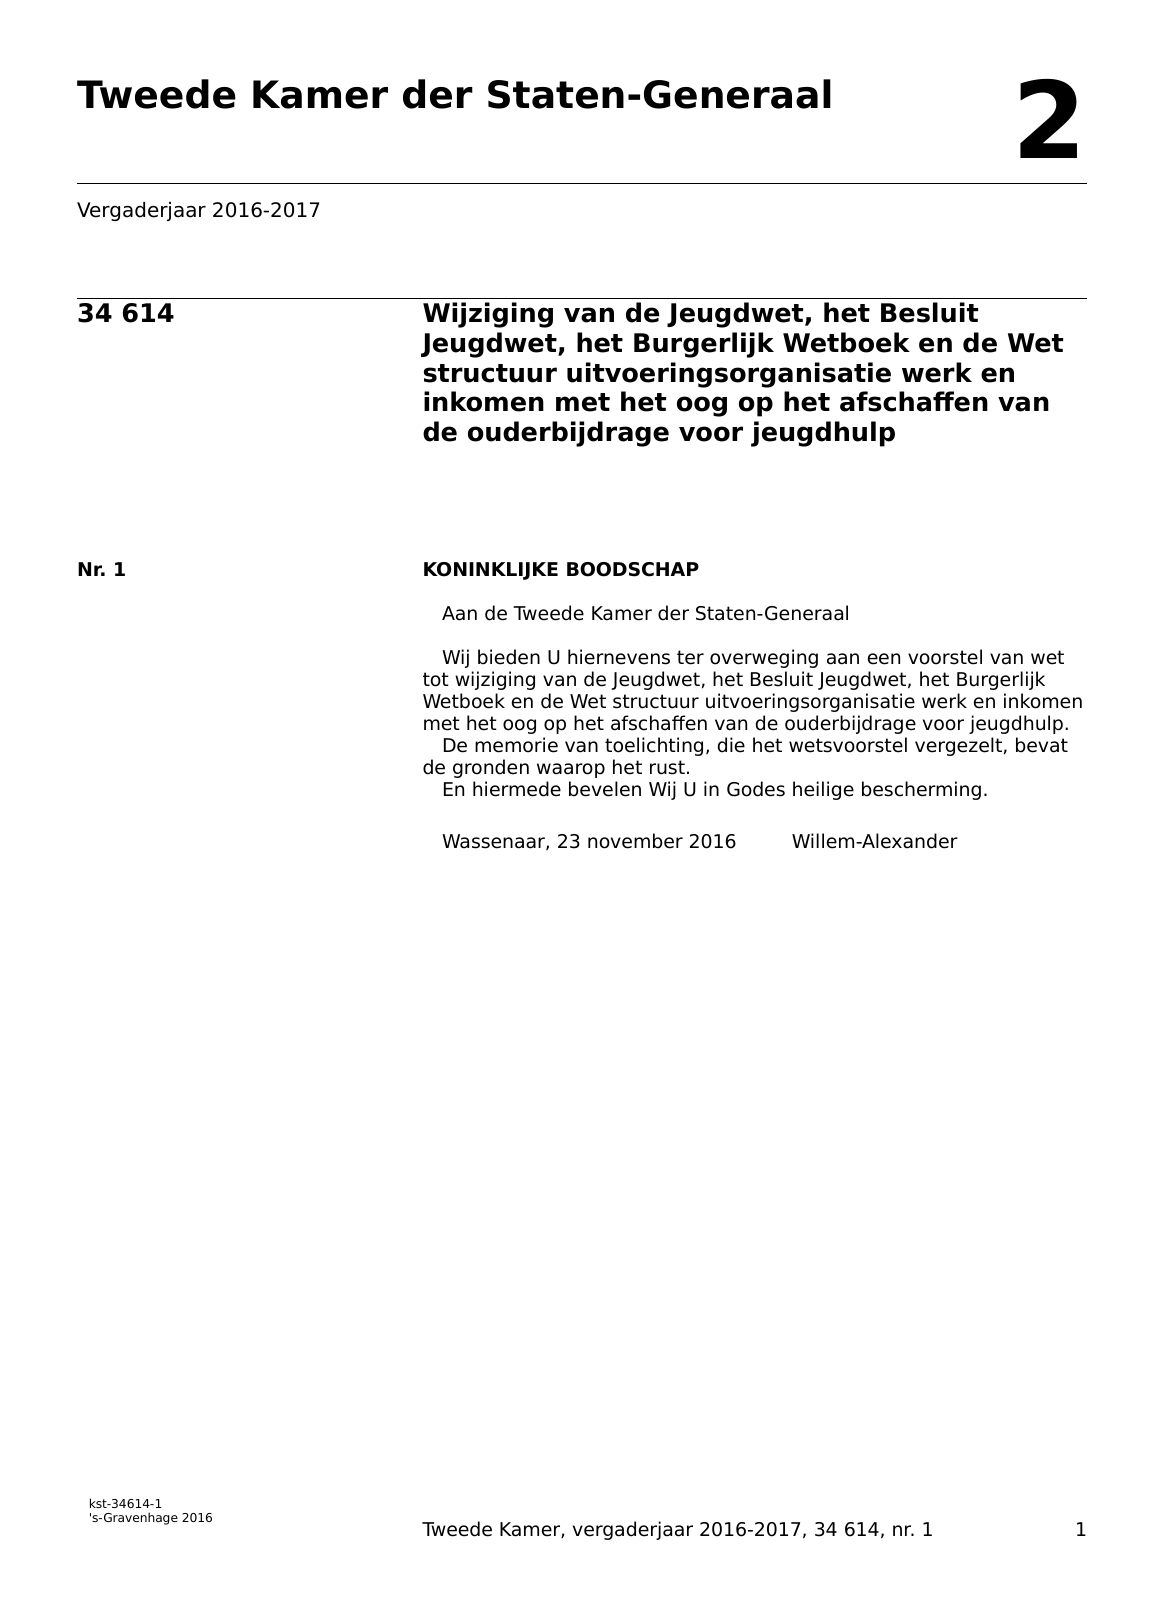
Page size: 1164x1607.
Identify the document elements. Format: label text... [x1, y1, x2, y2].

table_header 2 [886, 59, 1087, 183]
text Wassenaar, 23 november 2016 Willem-Alexander [422, 831, 1087, 853]
text De memorie van toelichting, die het wetsvoorstel vergezelt, bevat de gronden waarop het rust. [422, 735, 1087, 779]
table_cell Vergaderjaar 2016-2017 [77, 184, 1087, 298]
text En hiermede bevelen Wij U in Godes heilige bescherming. [422, 779, 1087, 801]
text 's-Gravenhage 2016 [88, 1511, 323, 1525]
text kst-34614-1 [88, 1497, 323, 1511]
text Wij bieden U hiernevens ter overweging aan een voorstel van wet tot wijziging van de Jeugdwet, het Besluit Jeugdwet, het Burgerlijk Wetboek en de Wet structuur uitvoeringsorganisatie werk en inkomen met het oog op het afschaffen van de ouderbijdrage voor jeugdhulp. [422, 647, 1087, 735]
table_header Tweede Kamer der Staten-Generaal [77, 59, 886, 183]
text Aan de Tweede Kamer der Staten-Generaal [422, 603, 1087, 624]
subtitle 34 614 Wijziging van de Jeugdwet, het Besluit Jeugdwet, het Burgerlijk Wetboek en de Wet structuur uitvoeringsorganisatie werk en inkomen met het oog op het afschaffen van de ouderbijdrage voor jeugdhulp [77, 299, 1087, 447]
subtitle Nr. 1 KONINKLIJKE BOODSCHAP [77, 558, 1087, 580]
